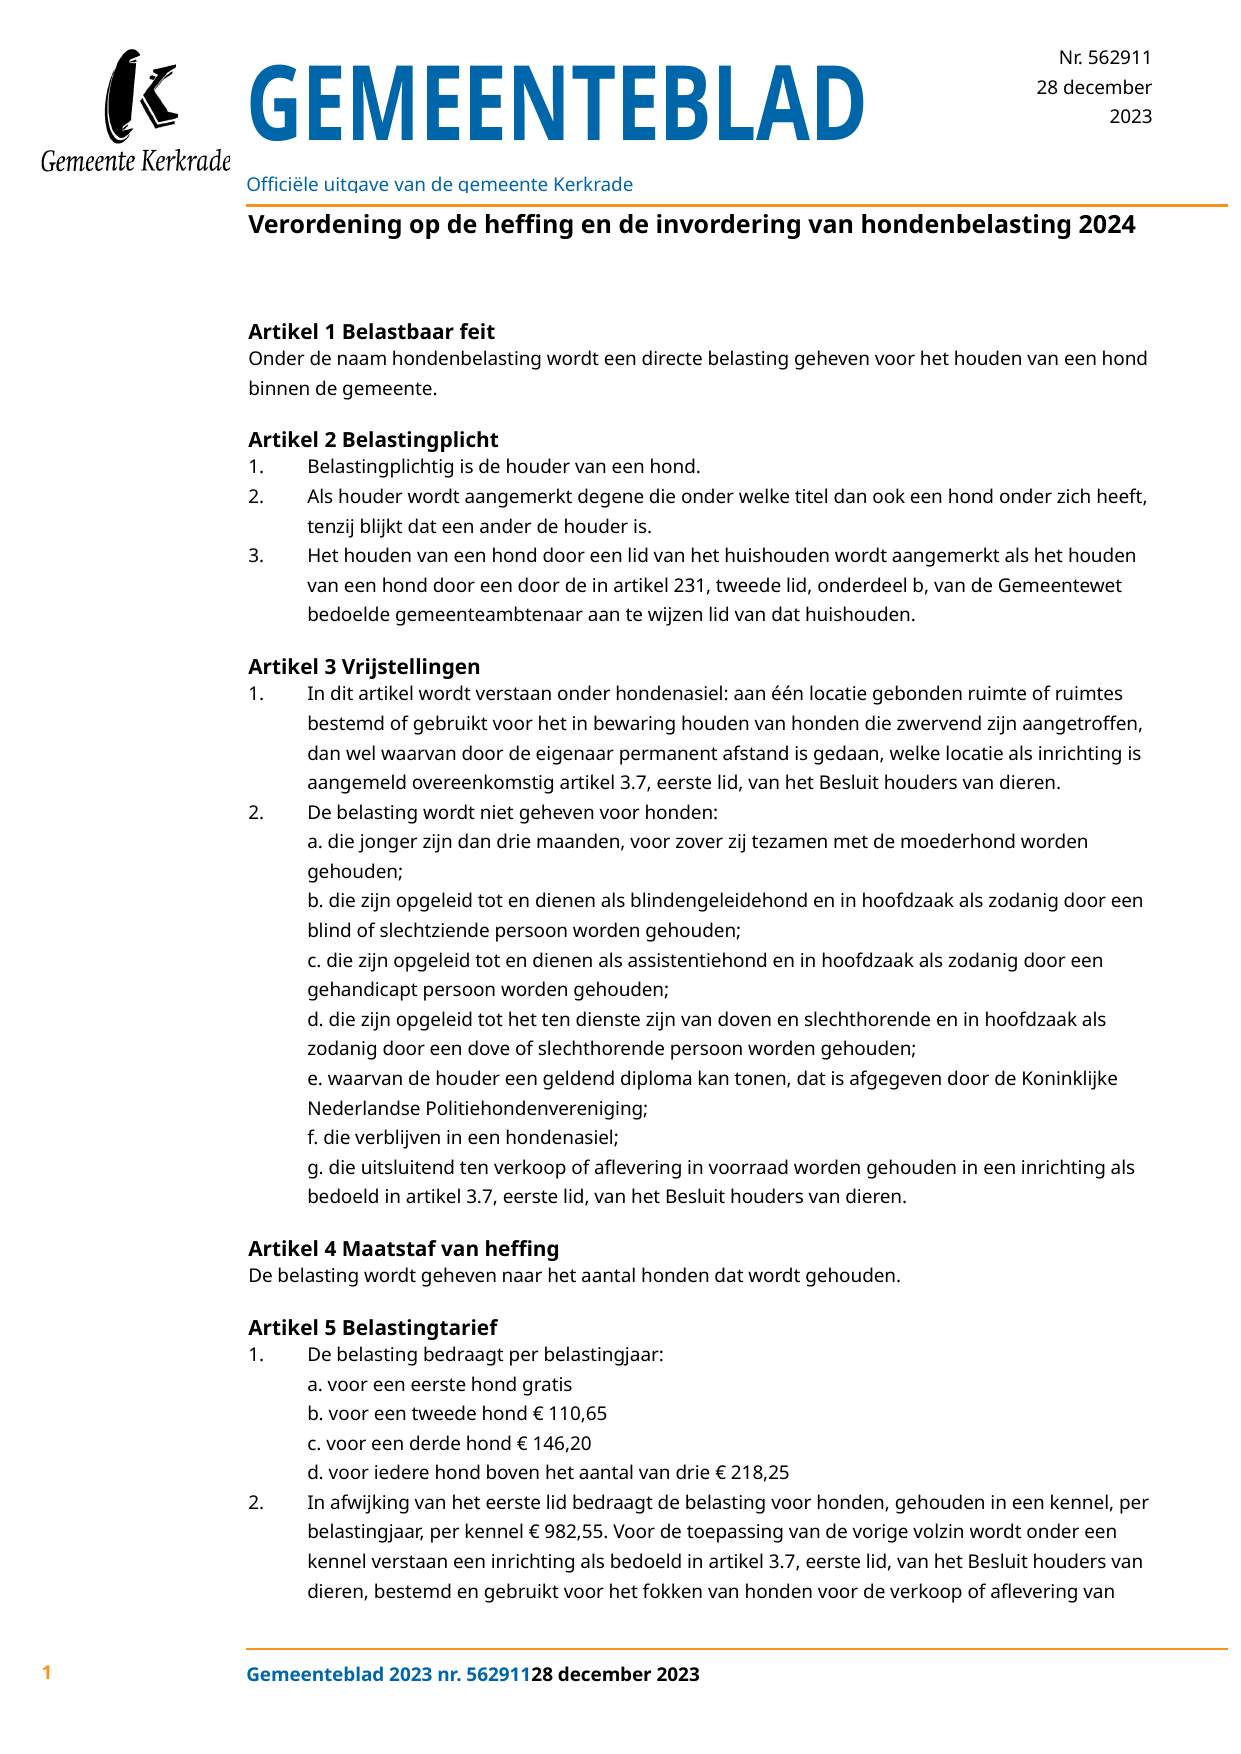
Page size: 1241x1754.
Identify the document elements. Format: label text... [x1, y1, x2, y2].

list e. waarvan de houder een geldend diploma kan tonen, dat is afgegeven door de Koninklijke Nederlandse Politiehondenvereniging; [248, 1065, 1152, 1120]
list a. voor een eerste hond gratis [248, 1371, 1152, 1396]
text Artikel 2 Belastingplicht [248, 425, 1152, 454]
list De belasting wordt niet geheven voor honden: [248, 799, 1152, 824]
list c. voor een derde hond € 146,20 [248, 1430, 1152, 1456]
list c. die zijn opgeleid tot en dienen als assistentiehond en in hoofdzaak als zodanig door een gehandicapt persoon worden gehouden; [248, 947, 1152, 1002]
list Als houder wordt aangemerkt degene die onder welke titel dan ook een hond onder zich heeft, tenzij blijkt dat een ander de houder is. [248, 483, 1152, 539]
list d. die zijn opgeleid tot het ten dienste zijn van doven en slechthorende en in hoofdzaak als zodanig door een dove of slechthorende persoon worden gehouden; [248, 1006, 1152, 1061]
list a. die jonger zijn dan drie maanden, voor zover zij tezamen met de moederhond worden gehouden; [248, 828, 1152, 884]
text Artikel 5 Belastingtarief [248, 1313, 1152, 1341]
list Belastingplichtig is de houder van een hond. [248, 454, 1152, 479]
list De belasting bedraagt per belastingjaar: [248, 1341, 1152, 1367]
text Verordening op de heffing en de invordering van hondenbelasting 2024 [248, 207, 1152, 241]
list In dit artikel wordt verstaan onder hondenasiel: aan één locatie gebonden ruimte of ruimtes bestemd of gebruikt voor het in bewaring houden van honden die zwervend zijn aangetroffen, dan wel waarvan door de eigenaar permanent afstand is gedaan, welke locatie als inrichting is aangemeld overeenkomstig artikel 3.7, eerste lid, van het Besluit houders van dieren. [248, 681, 1152, 795]
text Artikel 1 Belastbaar feit [248, 317, 1152, 345]
list b. voor een tweede hond € 110,65 [248, 1400, 1152, 1426]
list In afwijking van het eerste lid bedraagt de belasting voor honden, gehouden in een kennel, per belastingjaar, per kennel € 982,55. Voor de toepassing van de vorige volzin wordt onder een kennel verstaan een inrichting als bedoeld in artikel 3.7, eerste lid, van het Besluit houders van dieren, bestemd en gebruikt voor het fokken van honden voor de verkoop of aflevering van [248, 1489, 1152, 1603]
text Artikel 3 Vrijstellingen [248, 652, 1152, 681]
picture [41, 47, 231, 172]
list d. voor iedere hond boven het aantal van drie € 218,25 [248, 1459, 1152, 1485]
list g. die uitsluitend ten verkoop of aflevering in voorraad worden gehouden in een inrichting als bedoeld in artikel 3.7, eerste lid, van het Besluit houders van dieren. [248, 1154, 1152, 1209]
list f. die verblijven in een hondenasiel; [248, 1124, 1152, 1150]
list Het houden van een hond door een lid van het huishouden wordt aangemerkt als het houden van een hond door een door de in artikel 231, tweede lid, onderdeel b, van de Gemeentewet bedoelde gemeenteambtenaar aan te wijzen lid van dat huishouden. [248, 542, 1152, 627]
text De belasting wordt geheven naar het aantal honden dat wordt gehouden. [248, 1262, 1152, 1288]
text Onder de naam hondenbelasting wordt een directe belasting geheven voor het houden van een hond binnen de gemeente. [248, 345, 1152, 401]
text Artikel 4 Maatstaf van heffing [248, 1234, 1152, 1262]
list b. die zijn opgeleid tot en dienen als blindengeleidehond en in hoofdzaak als zodanig door een blind of slechtziende persoon worden gehouden; [248, 888, 1152, 943]
